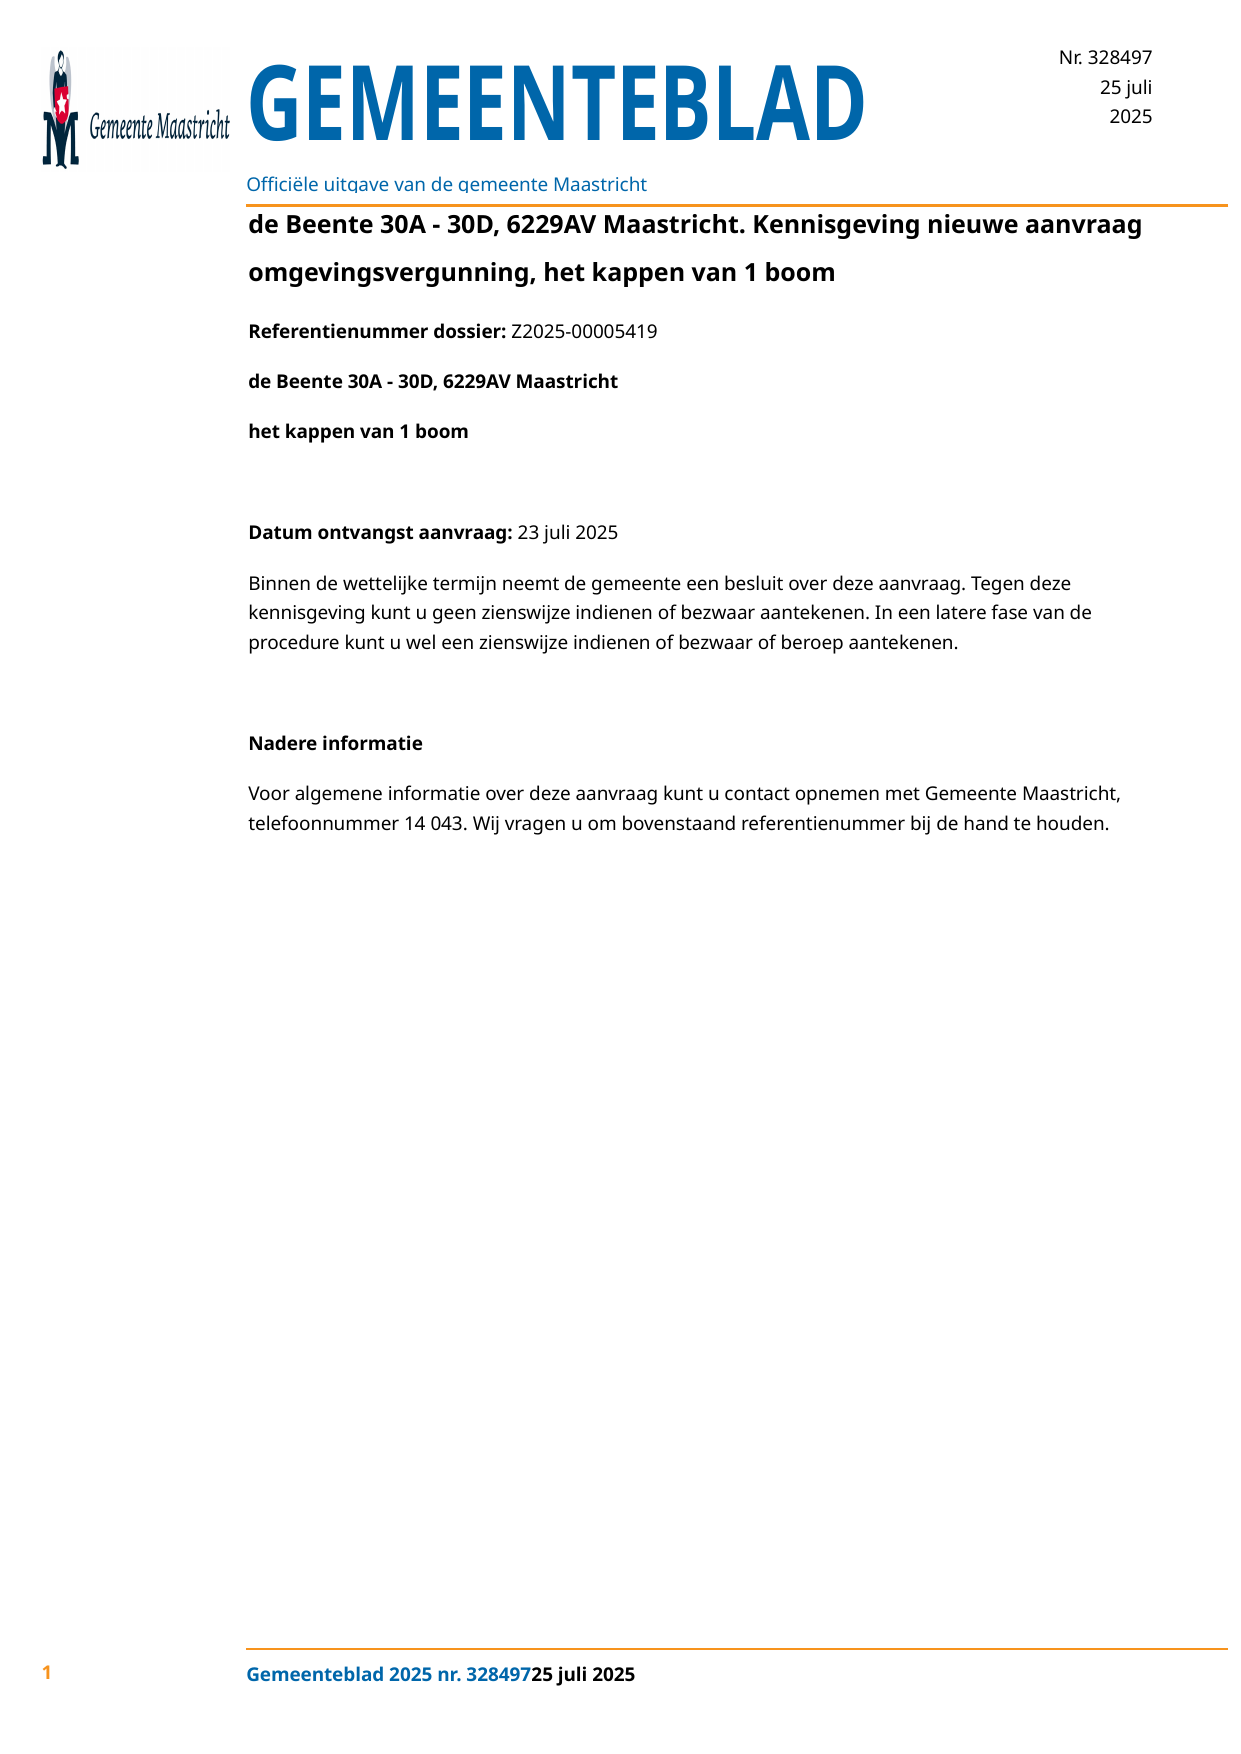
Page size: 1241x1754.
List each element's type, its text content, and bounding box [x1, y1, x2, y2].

text Referentienummer dossier: Z2025-00005419 [248, 318, 1152, 344]
picture [41, 47, 231, 172]
text Datum ontvangst aanvraag: 23 juli 2025 [248, 519, 1152, 545]
text het kappen van 1 boom [248, 419, 1152, 444]
text Nadere informatie [248, 730, 1152, 756]
text de Beente 30A - 30D, 6229AV Maastricht. Kennisgeving nieuwe aanvraag omgevingsvergunning, het kappen van 1 boom [248, 207, 1152, 288]
text Binnen de wettelijke termijn neemt de gemeente een besluit over deze aanvraag. Tegen deze kennisgeving kunt u geen zienswijze indienen of bezwaar aantekenen. In een latere fase van de procedure kunt u wel een zienswijze indienen of bezwaar of beroep aantekenen. [248, 570, 1152, 655]
text de Beente 30A - 30D, 6229AV Maastricht [248, 368, 1152, 394]
text Voor algemene informatie over deze aanvraag kunt u contact opnemen met Gemeente Maastricht, telefoonnummer 14 043. Wij vragen u om bovenstaand referentienummer bij de hand te houden. [248, 780, 1152, 836]
